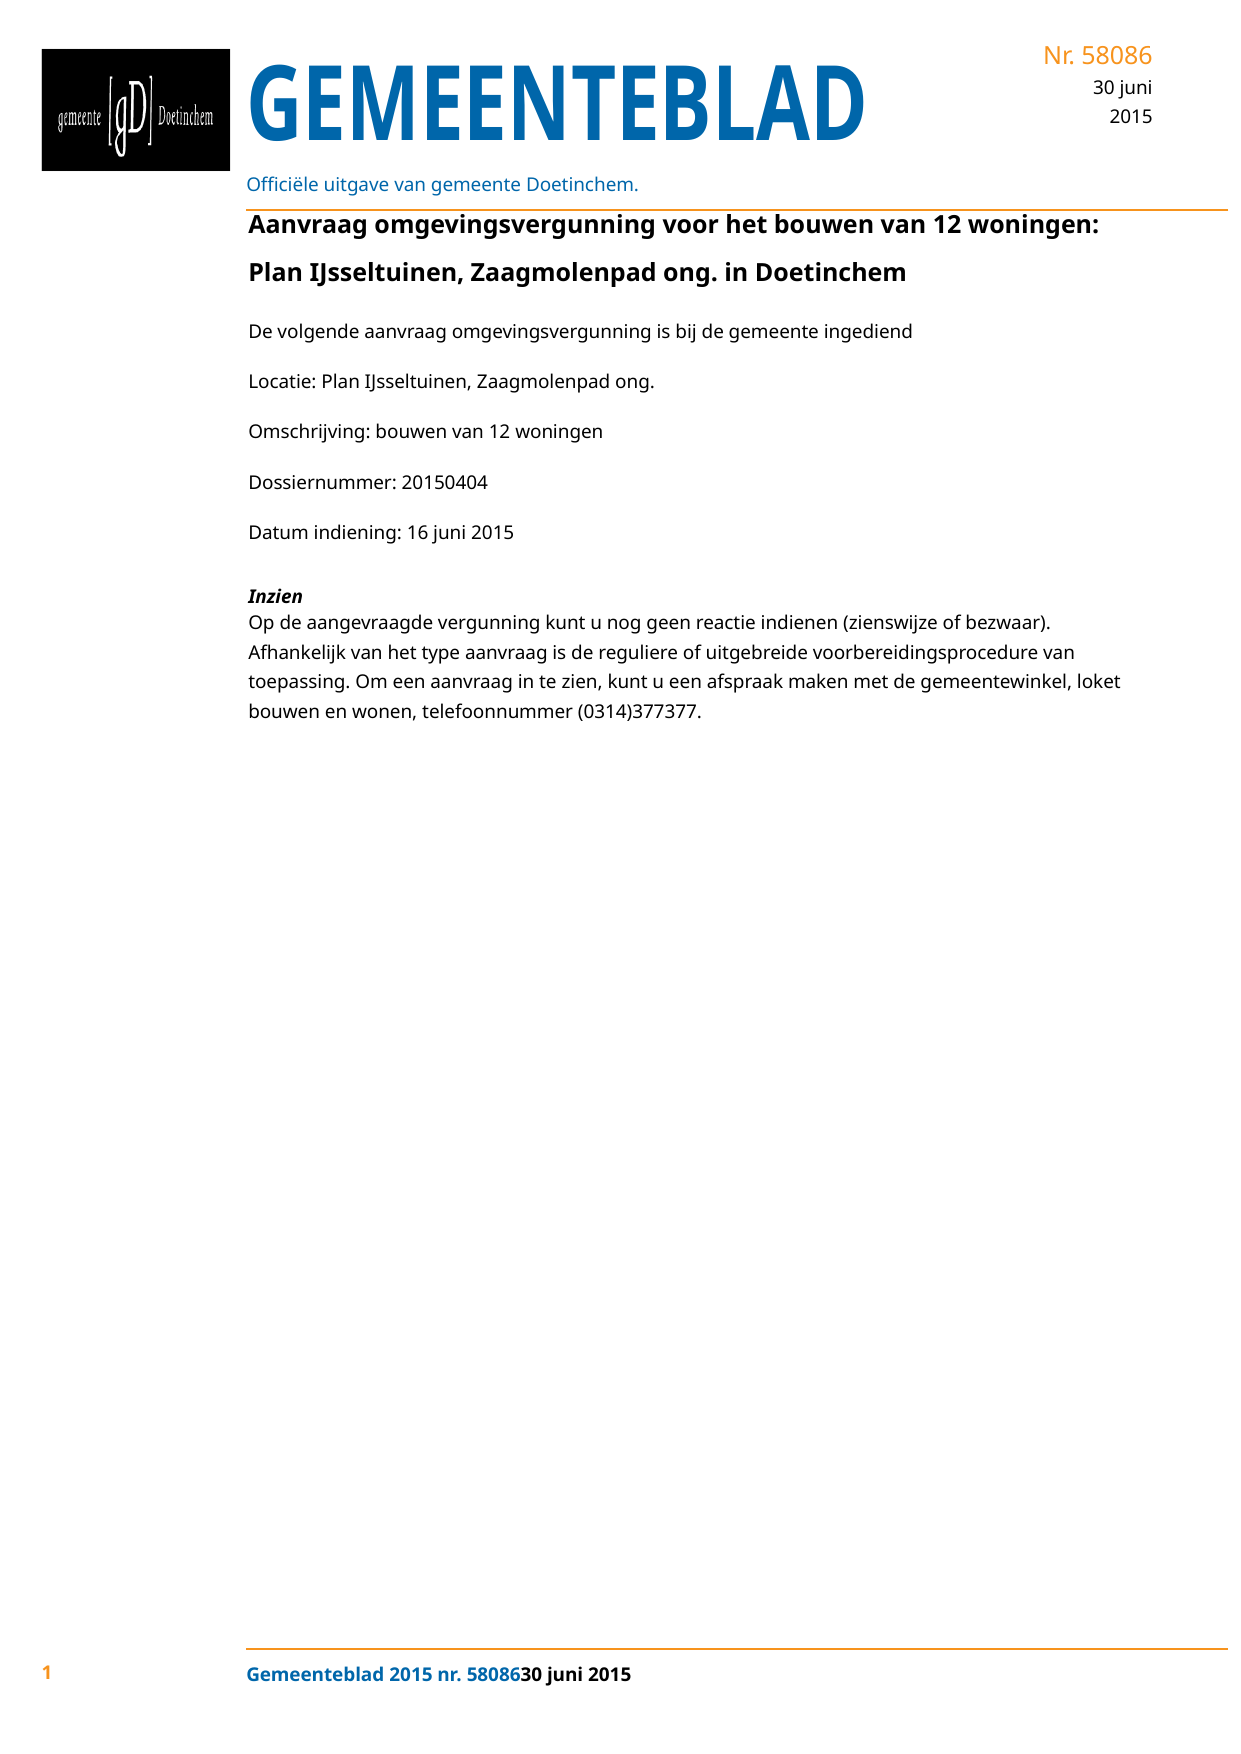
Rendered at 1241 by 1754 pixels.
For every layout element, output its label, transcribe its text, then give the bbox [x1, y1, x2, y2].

text Inzien [248, 583, 1152, 609]
picture [41, 47, 231, 172]
text Datum indiening: 16 juni 2015 [248, 519, 1152, 545]
text De volgende aanvraag omgevingsvergunning is bij de gemeente ingediend [248, 318, 1152, 344]
text Aanvraag omgevingsvergunning voor het bouwen van 12 woningen: Plan IJsseltuinen, Zaagmolenpad ong. in Doetinchem [248, 211, 1152, 288]
text Dossiernummer: 20150404 [248, 469, 1152, 495]
text Omschrijving: bouwen van 12 woningen [248, 419, 1152, 444]
text Op de aangevraagde vergunning kunt u nog geen reactie indienen (zienswijze of bezwaar). Afhankelijk van het type aanvraag is de reguliere of uitgebreide voorbereidingsprocedure van toepassing. Om een aanvraag in te zien, kunt u een afspraak maken met de gemeentewinkel, loket bouwen en wonen, telefoonnummer (0314)377377. [248, 609, 1152, 724]
text Locatie: Plan IJsseltuinen, Zaagmolenpad ong. [248, 368, 1152, 394]
